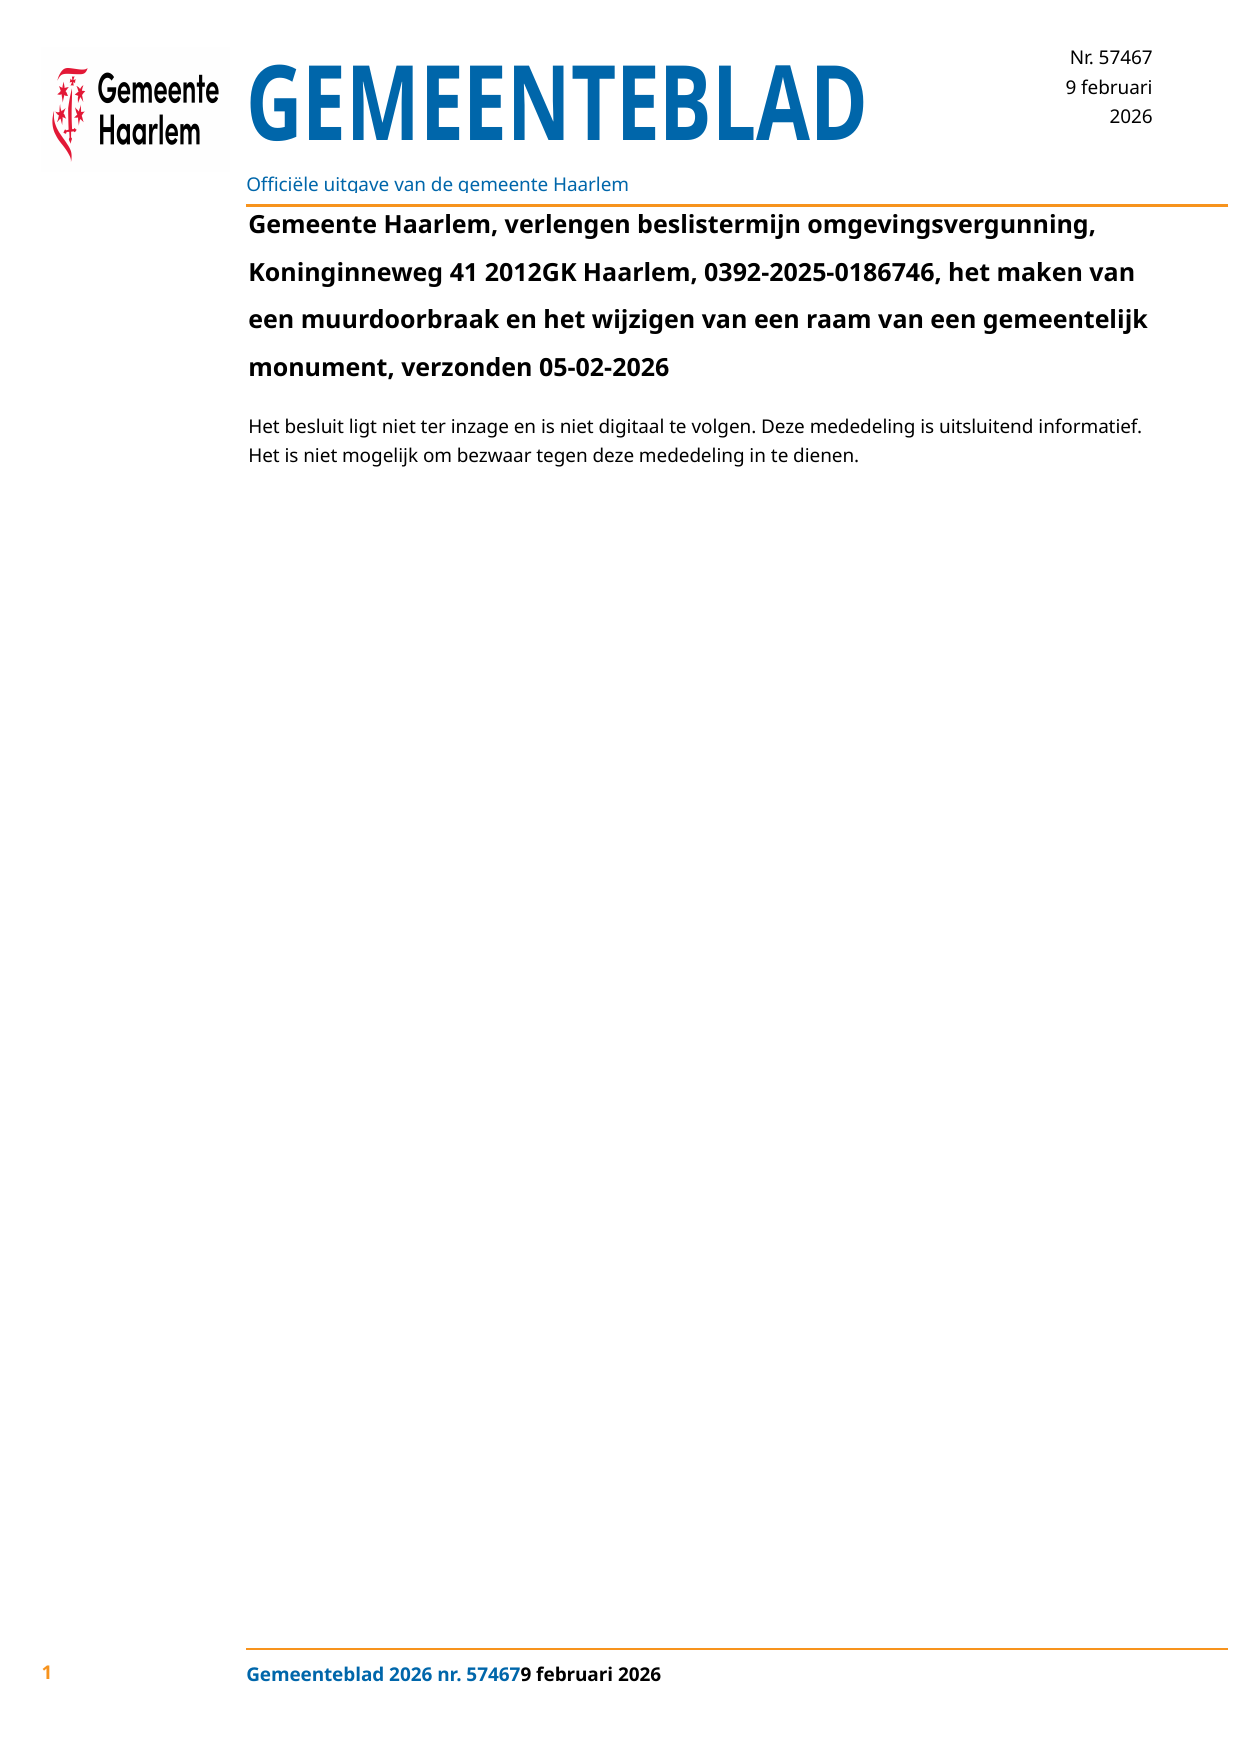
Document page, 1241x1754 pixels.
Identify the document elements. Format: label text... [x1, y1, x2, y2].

text Gemeente Haarlem, verlengen beslistermijn omgevingsvergunning, Koninginneweg 41 2012GK Haarlem, 0392-2025-0186746, het maken van een muurdoorbraak en het wijzigen van een raam van een gemeentelijk monument, verzonden 05-02-2026 [248, 207, 1152, 384]
picture [41, 47, 231, 172]
text Het besluit ligt niet ter inzage en is niet digitaal te volgen. Deze mededeling is uitsluitend informatief. Het is niet mogelijk om bezwaar tegen deze mededeling in te dienen. [248, 413, 1152, 468]
